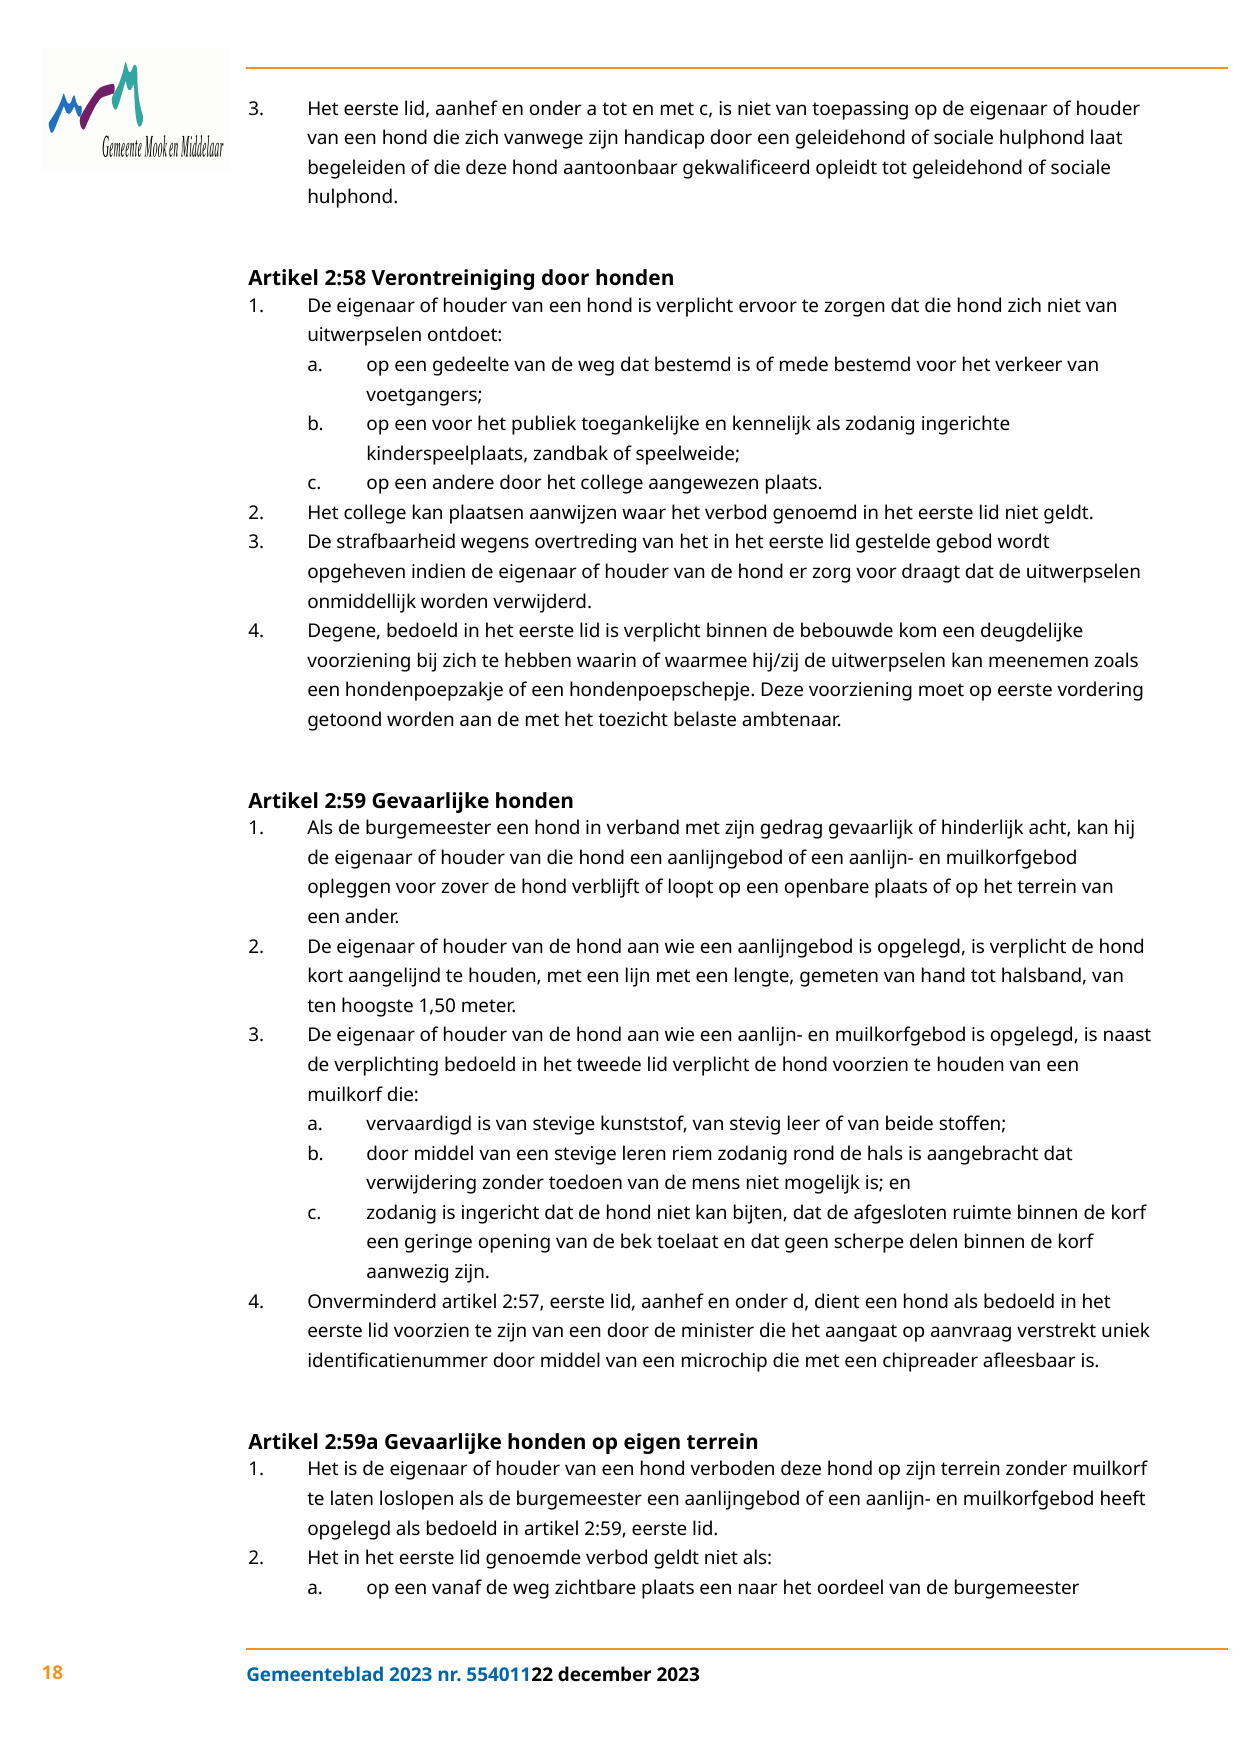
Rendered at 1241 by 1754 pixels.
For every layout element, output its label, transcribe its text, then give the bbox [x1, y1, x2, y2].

list op een vanaf de weg zichtbare plaats een naar het oordeel van de burgemeester [307, 1574, 1152, 1599]
list zodanig is ingericht dat de hond niet kan bijten, dat de afgesloten ruimte binnen de korf een geringe opening van de bek toelaat en dat geen scherpe delen binnen de korf aanwezig zijn. [307, 1199, 1152, 1284]
list Het in het eerste lid genoemde verbod geldt niet als: [248, 1544, 1152, 1570]
list Als de burgemeester een hond in verband met zijn gedrag gevaarlijk of hinderlijk acht, kan hij de eigenaar of houder van die hond een aanlijngebod of een aanlijn- en muilkorfgebod opleggen voor zover de hond verblijft of loopt op een openbare plaats of op het terrein van een ander. [248, 814, 1152, 929]
list Degene, bedoeld in het eerste lid is verplicht binnen de bebouwde kom een deugdelijke voorziening bij zich te hebben waarin of waarmee hij/zij de uitwerpselen kan meenemen zoals een hondenpoepzakje of een hondenpoepschepje. Deze voorziening moet op eerste vordering getoond worden aan de met het toezicht belaste ambtenaar. [248, 617, 1152, 732]
text Artikel 2:59 Gevaarlijke honden [248, 786, 1152, 814]
list De strafbaarheid wegens overtreding van het in het eerste lid gestelde gebod wordt opgeheven indien de eigenaar of houder van de hond er zorg voor draagt dat de uitwerpselen onmiddellijk worden verwijderd. [248, 529, 1152, 613]
picture [41, 47, 231, 172]
list vervaardigd is van stevige kunststof, van stevig leer of van beide stoffen; [307, 1110, 1152, 1136]
text Artikel 2:58 Verontreiniging door honden [248, 263, 1152, 292]
list De eigenaar of houder van de hond aan wie een aanlijn- en muilkorfgebod is opgelegd, is naast de verplichting bedoeld in het tweede lid verplicht de hond voorzien te houden van een muilkorf die: [248, 1022, 1152, 1107]
list op een voor het publiek toegankelijke en kennelijk als zodanig ingerichte kinderspeelplaats, zandbak of speelweide; [307, 410, 1152, 466]
list Het college kan plaatsen aanwijzen waar het verbod genoemd in het eerste lid niet geldt. [248, 499, 1152, 525]
list Het is de eigenaar of houder van een hond verboden deze hond op zijn terrein zonder muilkorf te laten loslopen als de burgemeester een aanlijngebod of een aanlijn- en muilkorfgebod heeft opgelegd als bedoeld in artikel 2:59, eerste lid. [248, 1456, 1152, 1540]
list op een andere door het college aangewezen plaats. [307, 469, 1152, 495]
list De eigenaar of houder van de hond aan wie een aanlijngebod is opgelegd, is verplicht de hond kort aangelijnd te houden, met een lijn met een lengte, gemeten van hand tot halsband, van ten hoogste 1,50 meter. [248, 933, 1152, 1018]
list De eigenaar of houder van een hond is verplicht ervoor te zorgen dat die hond zich niet van uitwerpselen ontdoet: [248, 292, 1152, 347]
text Artikel 2:59a Gevaarlijke honden op eigen terrein [248, 1427, 1152, 1456]
list Onverminderd artikel 2:57, eerste lid, aanhef en onder d, dient een hond als bedoeld in het eerste lid voorzien te zijn van een door de minister die het aangaat op aanvraag verstrekt uniek identificatienummer door middel van een microchip die met een chipreader afleesbaar is. [248, 1288, 1152, 1373]
list op een gedeelte van de weg dat bestemd is of mede bestemd voor het verkeer van voetgangers; [307, 351, 1152, 406]
list door middel van een stevige leren riem zodanig rond de hals is aangebracht dat verwijdering zonder toedoen van de mens niet mogelijk is; en [307, 1140, 1152, 1195]
list Het eerste lid, aanhef en onder a tot en met c, is niet van toepassing op de eigenaar of houder van een hond die zich vanwege zijn handicap door een geleidehond of sociale hulphond laat begeleiden of die deze hond aantoonbaar gekwalificeerd opleidt tot geleidehond of sociale hulphond. [248, 95, 1152, 209]
